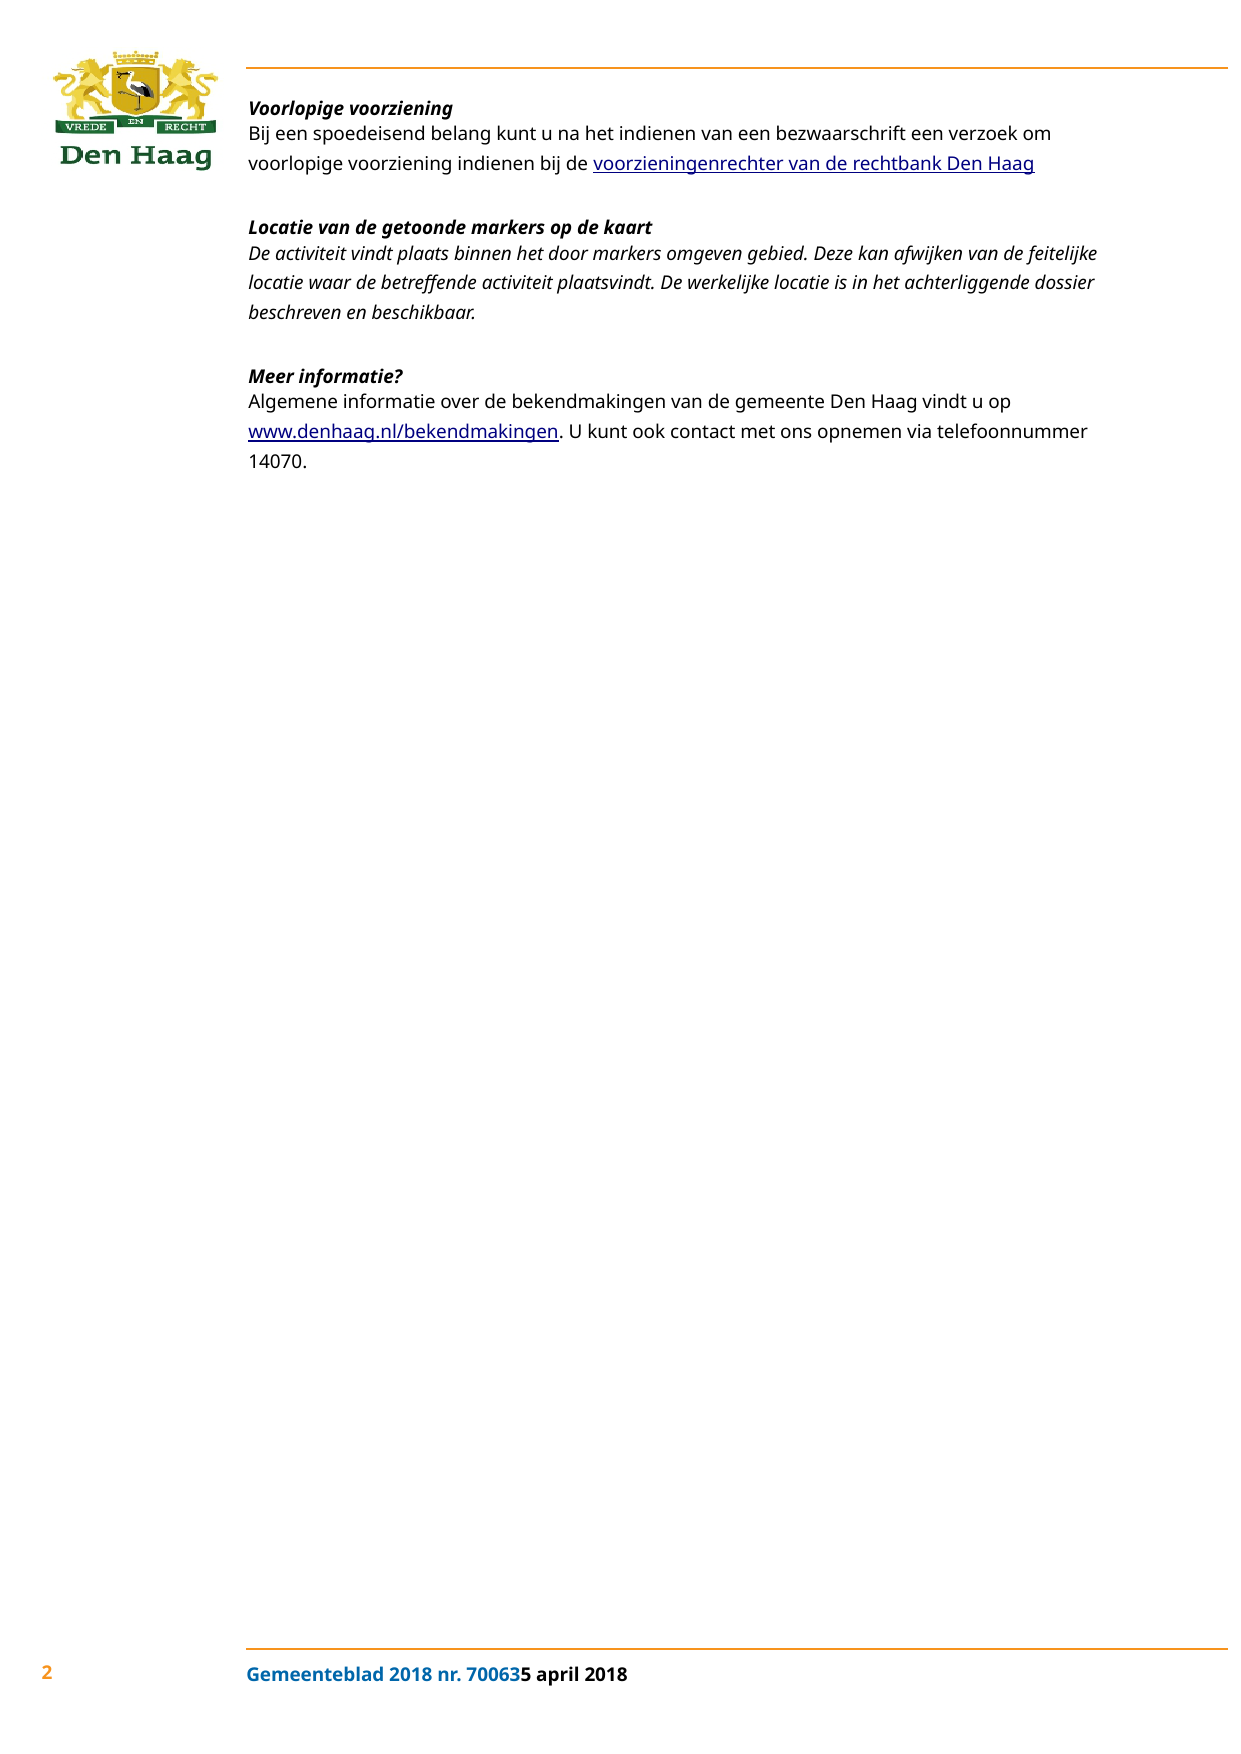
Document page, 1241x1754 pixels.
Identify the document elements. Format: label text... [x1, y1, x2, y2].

text Voorlopige voorziening [248, 95, 1152, 121]
text De activiteit vindt plaats binnen het door markers omgeven gebied. Deze kan afwijken van de feitelijke locatie waar de betreffende activiteit plaatsvindt. De werkelijke locatie is in het achterliggende dossier beschreven en beschikbaar. [248, 240, 1152, 325]
text Algemene informatie over de bekendmakingen van de gemeente Den Haag vindt u op www.denhaag.nl/bekendmakingen. U kunt ook contact met ons opnemen via telefoonnummer 14070. [248, 389, 1152, 473]
text Locatie van de getoonde markers op de kaart [248, 214, 1152, 240]
picture [41, 47, 231, 172]
text Meer informatie? [248, 363, 1152, 389]
text Bij een spoedeisend belang kunt u na het indienen van een bezwaarschrift een verzoek om voorlopige voorziening indienen bij de voorzieningenrechter van de rechtbank Den Haag [248, 121, 1152, 176]
